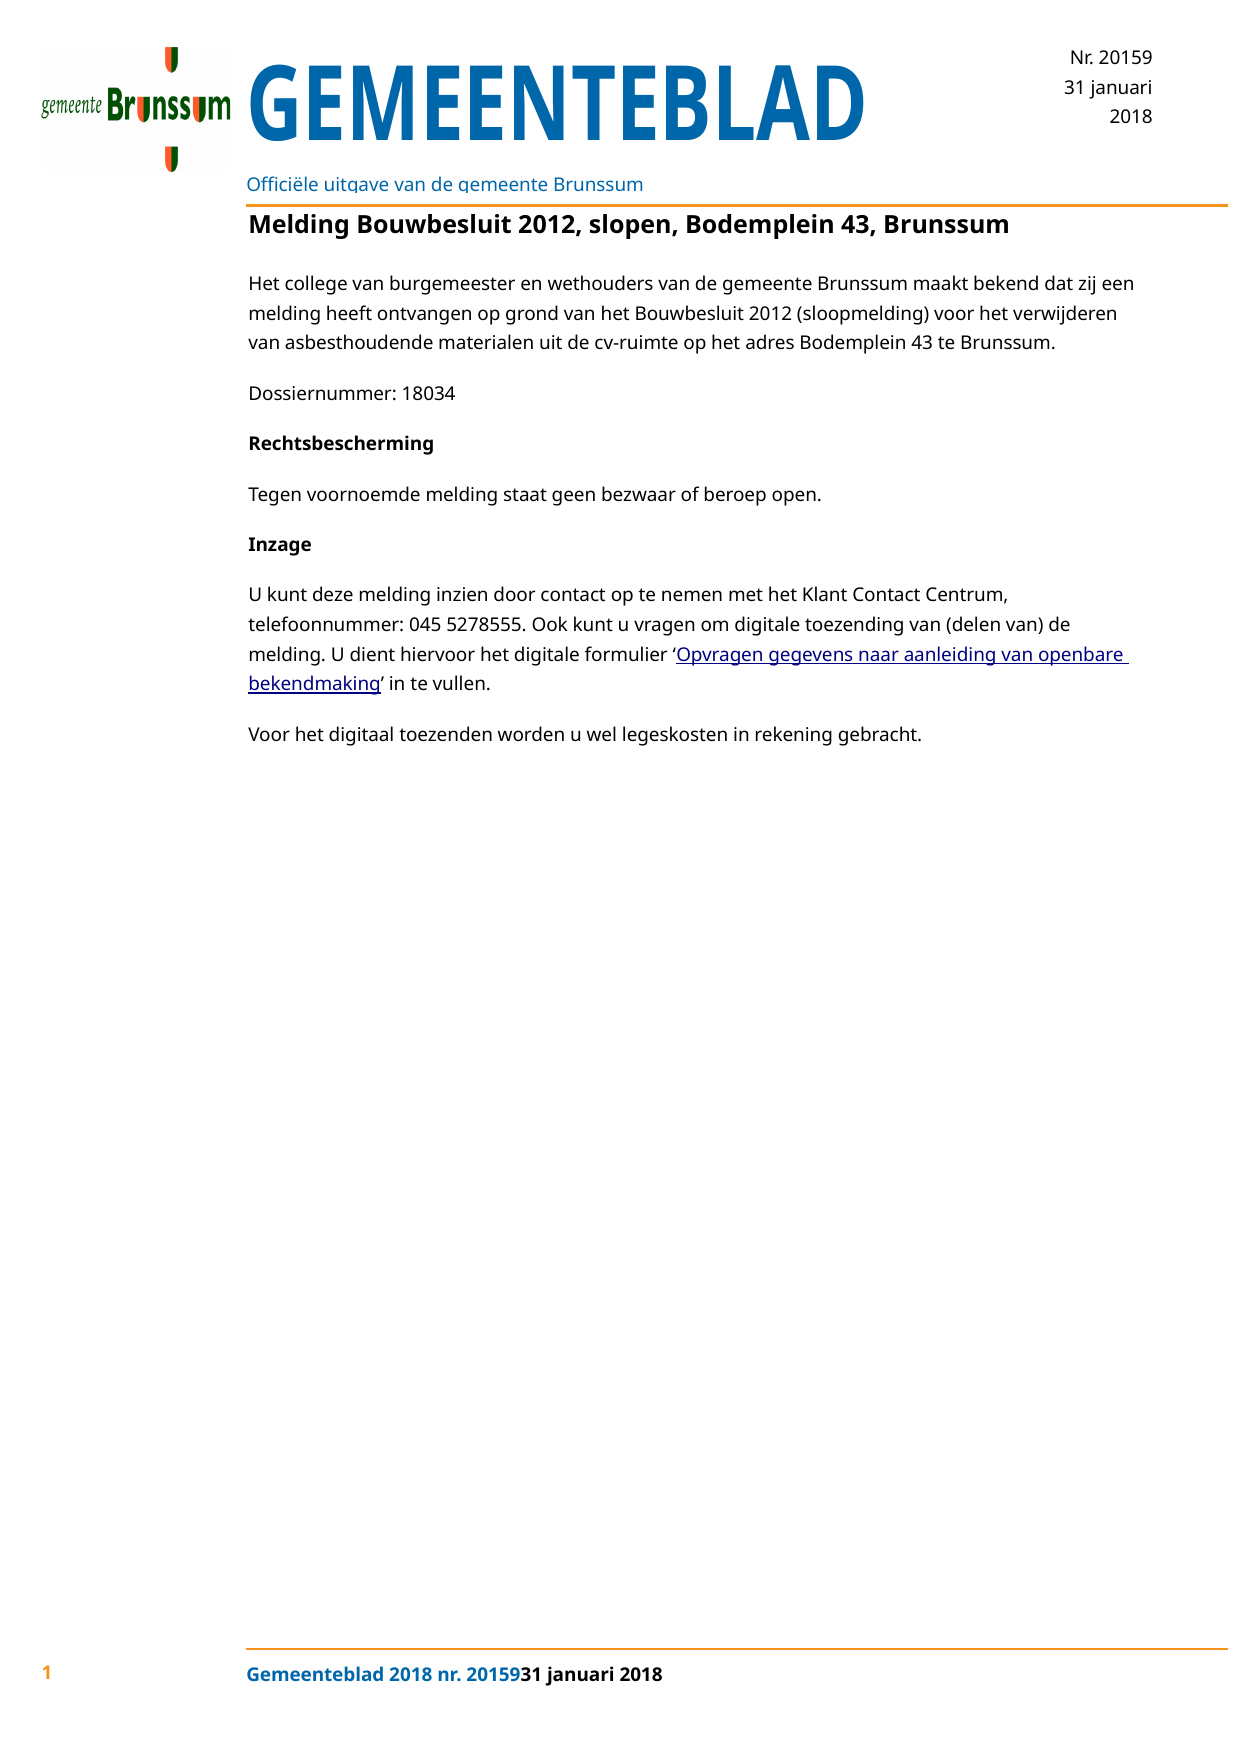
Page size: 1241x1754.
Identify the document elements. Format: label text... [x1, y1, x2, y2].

picture [41, 47, 231, 172]
text Voor het digitaal toezenden worden u wel legeskosten in rekening gebracht. [248, 721, 1152, 746]
text Inzage [248, 531, 1152, 557]
text Rechtsbescherming [248, 430, 1152, 456]
text Melding Bouwbesluit 2012, slopen, Bodemplein 43, Brunssum [248, 207, 1152, 241]
text Tegen voornoemde melding staat geen bezwaar of beroep open. [248, 481, 1152, 506]
text Dossiernummer: 18034 [248, 380, 1152, 406]
text Het college van burgemeester en wethouders van de gemeente Brunssum maakt bekend dat zij een melding heeft ontvangen op grond van het Bouwbesluit 2012 (sloopmelding) voor het verwijderen van asbesthoudende materialen uit de cv-ruimte op het adres Bodemplein 43 te Brunssum. [248, 270, 1152, 355]
text U kunt deze melding inzien door contact op te nemen met het Klant Contact Centrum, telefoonnummer: 045 5278555. Ook kunt u vragen om digitale toezending van (delen van) de melding. U dient hiervoor het digitale formulier ‘Opvragen gegevens naar aanleiding van openbare bekendmaking’ in te vullen. [248, 582, 1152, 696]
